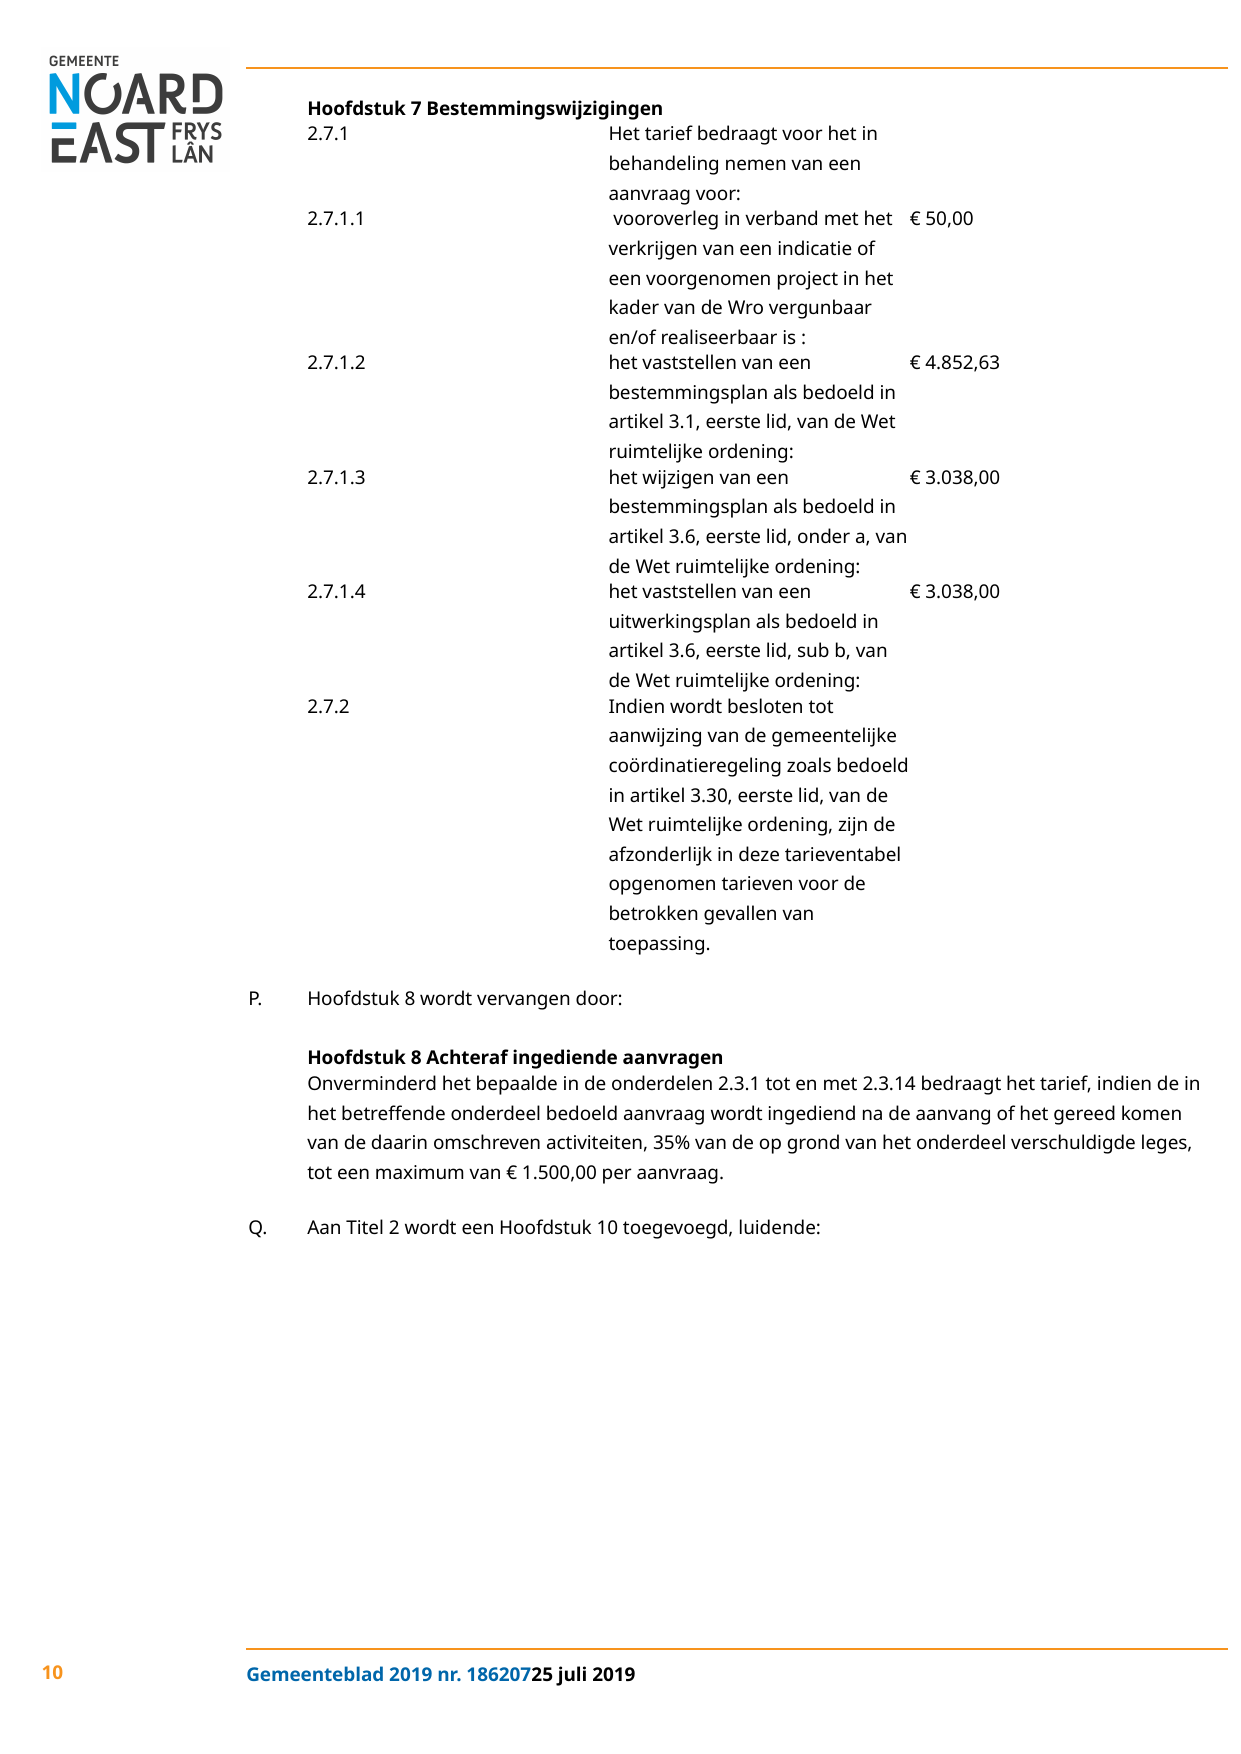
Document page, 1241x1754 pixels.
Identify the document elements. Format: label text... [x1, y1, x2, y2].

picture [41, 47, 231, 172]
table_header Hoofdstuk 8 Achteraf ingediende aanvragen [307, 1044, 1211, 1070]
table_cell Onverminderd het bepaalde in de onderdelen 2.3.1 tot en met 2.3.14 bedraagt het tarief, indien de in het betreffende onderdeel bedoeld aanvraag wordt ingediend na de aanvang of het gereed komen van de daarin omschreven activiteiten, 35% van de op grond van het onderdeel verschuldigde leges, tot een maximum van € 1.500,00 per aanvraag. [307, 1070, 1211, 1184]
table_cell 2.7.1 [307, 121, 608, 206]
table_cell [910, 693, 1211, 955]
table_cell Het tarief bedraagt voor het in behandeling nemen van een aanvraag voor: [608, 121, 909, 206]
table_cell het vaststellen van een uitwerkingsplan als bedoeld in artikel 3.6, eerste lid, sub b, van de Wet ruimtelijke ordening: [608, 579, 909, 693]
table_cell € 4.852,63 [910, 350, 1211, 464]
table_cell 2.7.1.3 [307, 464, 608, 578]
table_cell het vaststellen van een bestemmingsplan als bedoeld in artikel 3.1, eerste lid, van de Wet ruimtelijke ordening: [608, 350, 909, 464]
table_cell € 3.038,00 [910, 464, 1211, 578]
table_cell 2.7.1.1 [307, 206, 608, 349]
table_cell 2.7.1.4 [307, 579, 608, 693]
table_cell het wijzigen van een bestemmingsplan als bedoeld in artikel 3.6, eerste lid, onder a, van de Wet ruimtelijke ordening: [608, 464, 909, 578]
table_cell € 50,00 [910, 206, 1211, 349]
table_cell [910, 121, 1211, 206]
table_cell € 3.038,00 [910, 579, 1211, 693]
table_cell 2.7.1.2 [307, 350, 608, 464]
table_cell vooroverleg in verband met het verkrijgen van een indicatie of een voorgenomen project in het kader van de Wro vergunbaar en/of realiseerbaar is : [608, 206, 909, 349]
table_cell Indien wordt besloten tot aanwijzing van de gemeentelijke coördinatieregeling zoals bedoeld in artikel 3.30, eerste lid, van de Wet ruimtelijke ordening, zijn de afzonderlijk in deze tarieventabel opgenomen tarieven voor de betrokken gevallen van toepassing. [608, 693, 909, 955]
table_header Hoofdstuk 7 Bestemmingswijzigingen [307, 95, 1211, 121]
table_cell 2.7.2 [307, 693, 608, 955]
list Aan Titel 2 wordt een Hoofdstuk 10 toegevoegd, luidende: [248, 1214, 1152, 1240]
list Hoofdstuk 8 wordt vervangen door: [248, 985, 1152, 1011]
